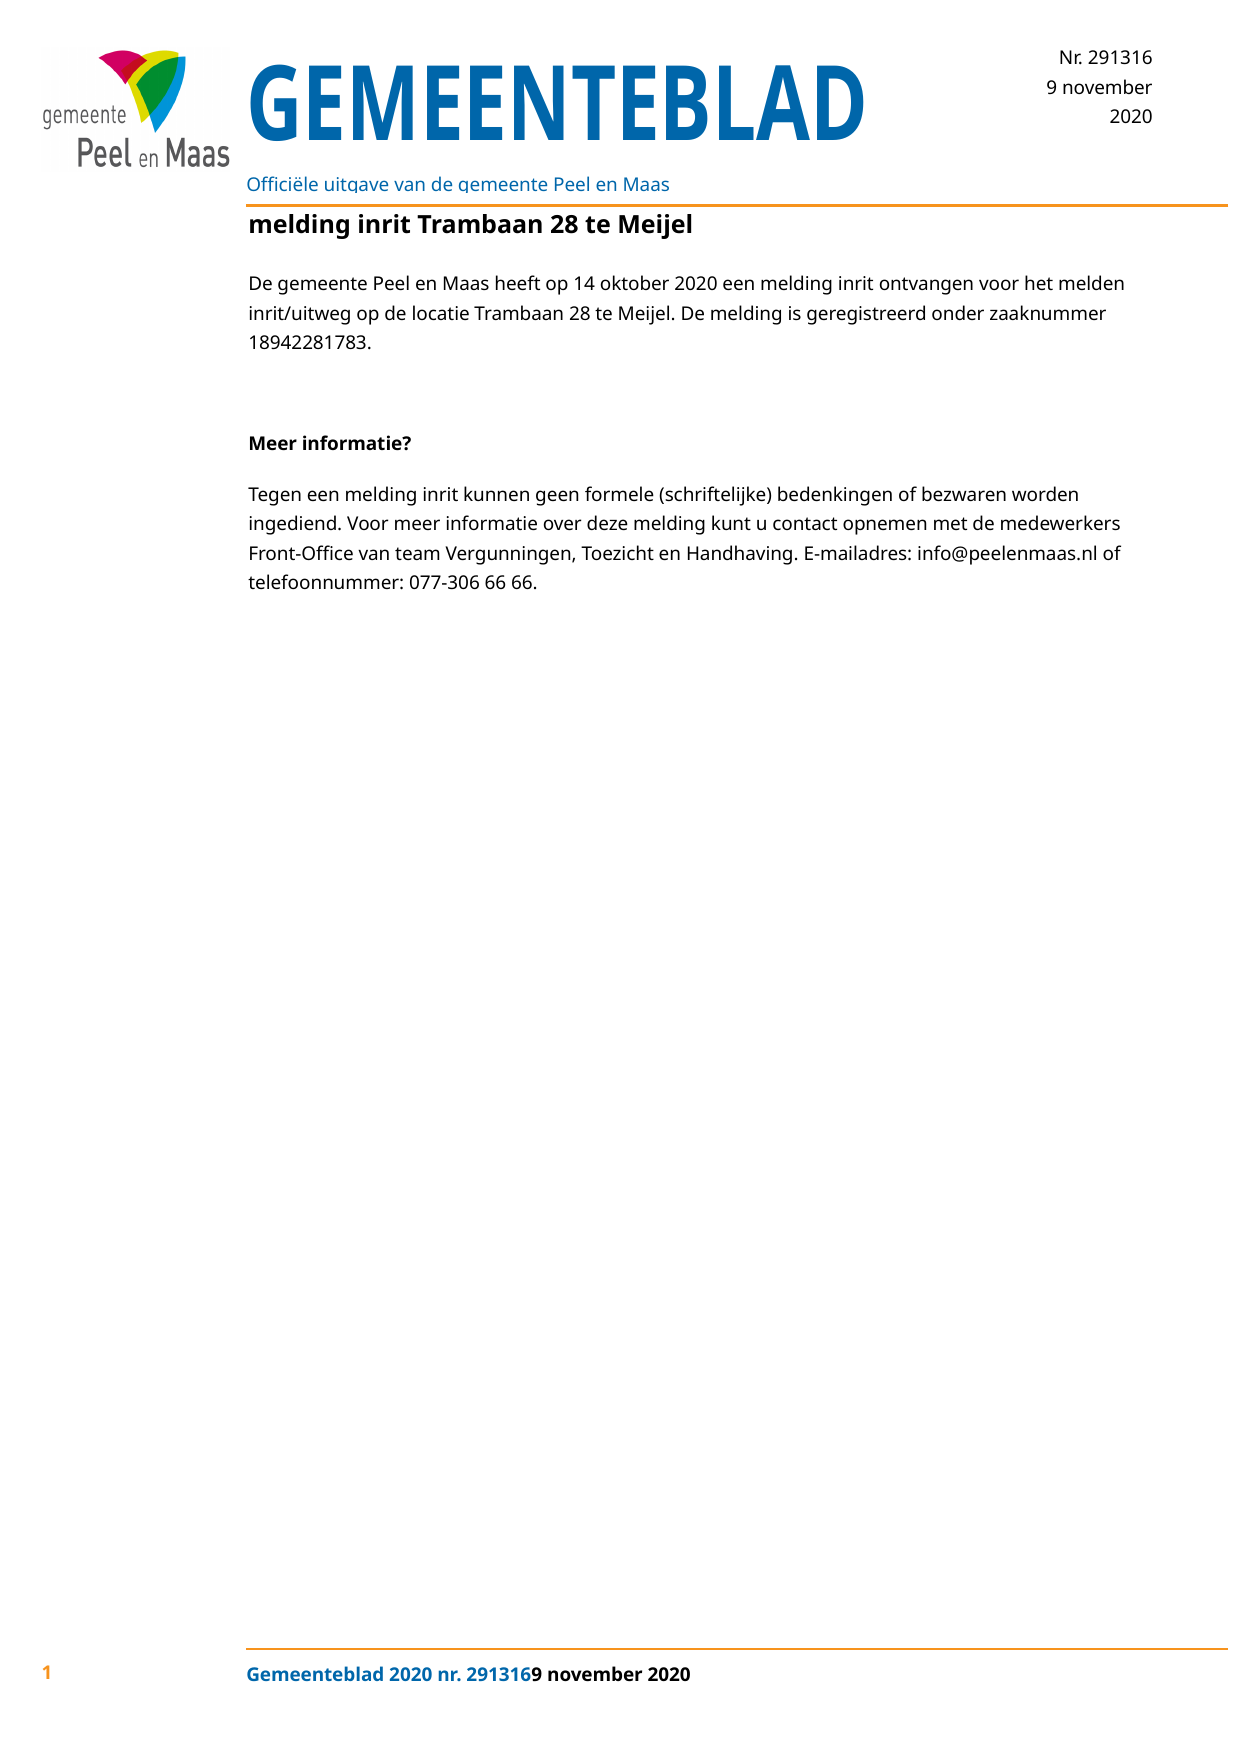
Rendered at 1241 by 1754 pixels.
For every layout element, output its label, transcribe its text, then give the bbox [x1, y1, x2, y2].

text Tegen een melding inrit kunnen geen formele (schriftelijke) bedenkingen of bezwaren worden ingediend. Voor meer informatie over deze melding kunt u contact opnemen met de medewerkers Front-Office van team Vergunningen, Toezicht en Handhaving. E-mailadres: info@peelenmaas.nl of telefoonnummer: 077-306 66 66. [248, 481, 1152, 595]
picture [41, 47, 231, 172]
text melding inrit Trambaan 28 te Meijel [248, 207, 1152, 241]
text Meer informatie? [248, 430, 1152, 456]
text De gemeente Peel en Maas heeft op 14 oktober 2020 een melding inrit ontvangen voor het melden inrit/uitweg op de locatie Trambaan 28 te Meijel. De melding is geregistreerd onder zaaknummer 18942281783. [248, 270, 1152, 355]
